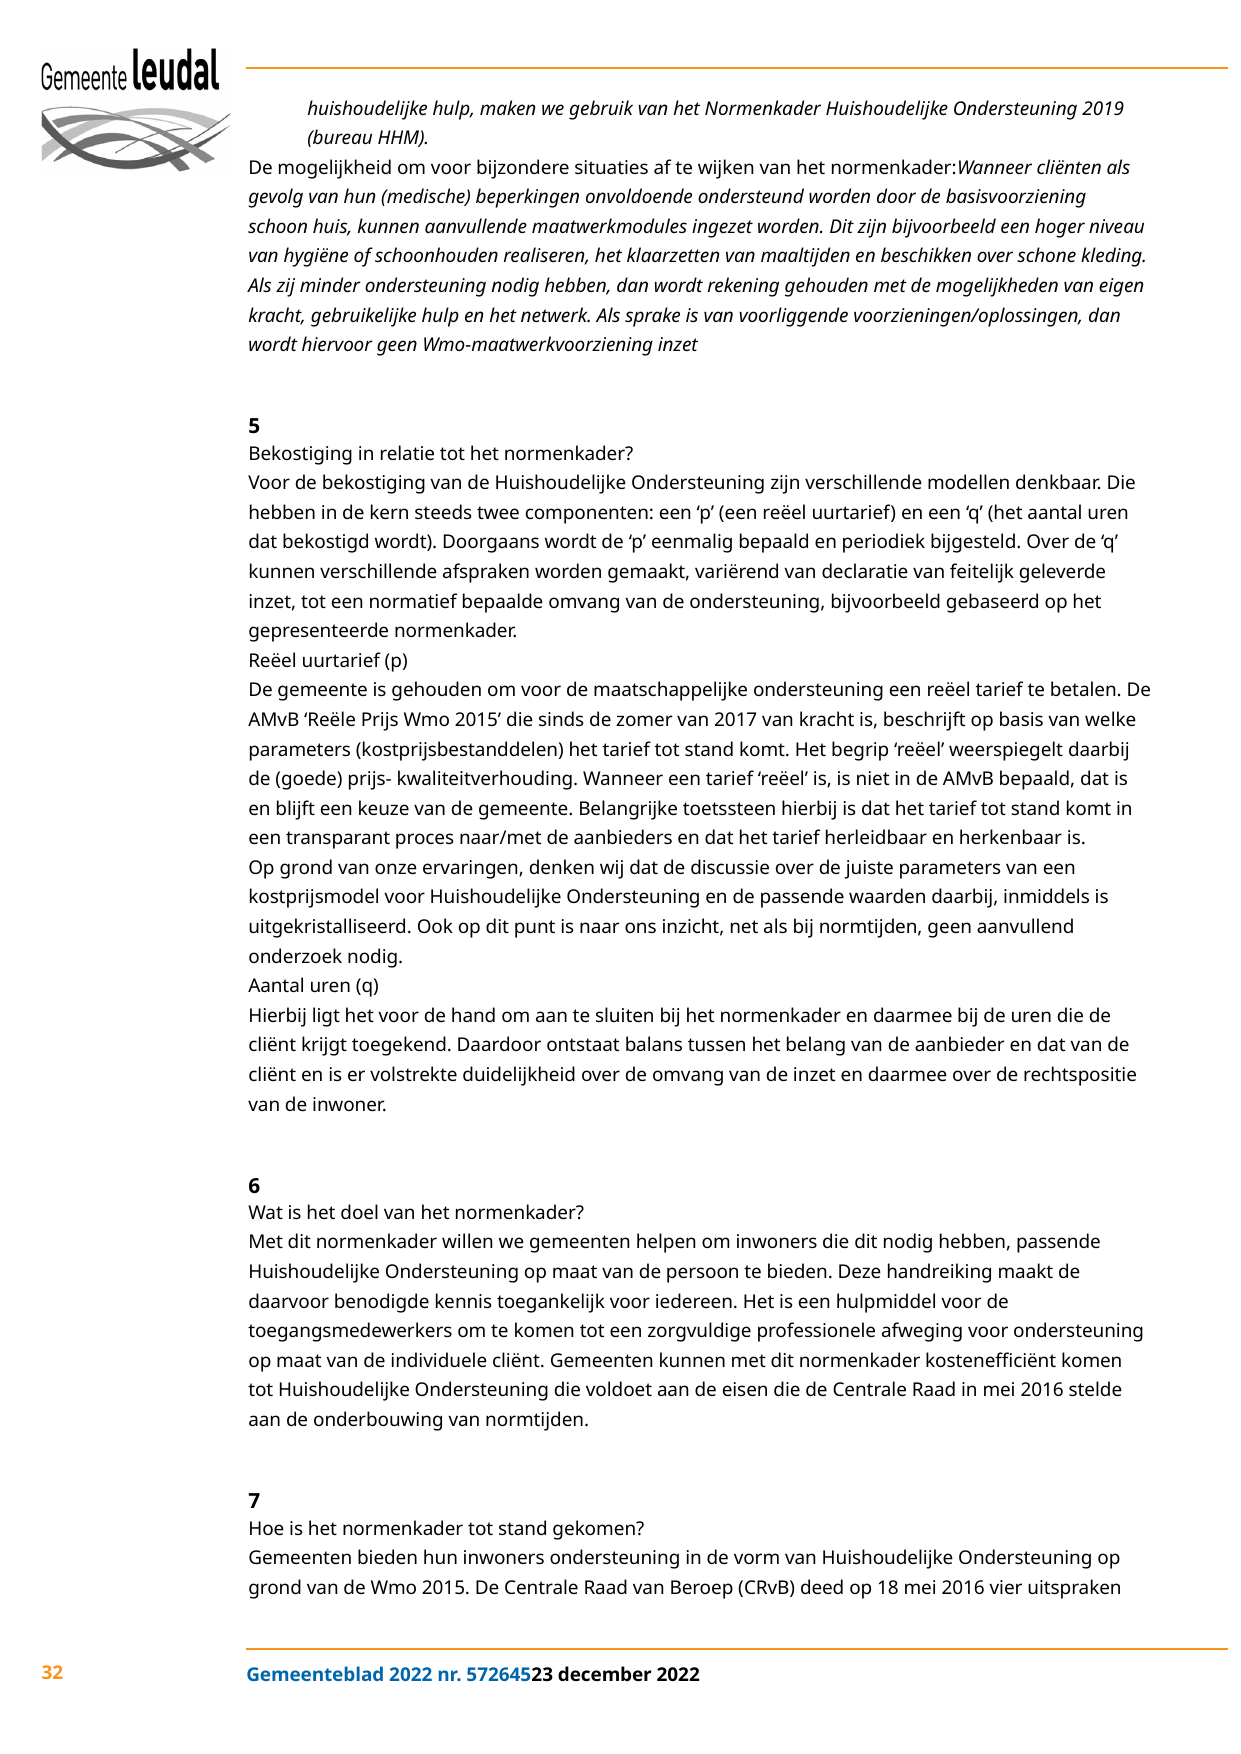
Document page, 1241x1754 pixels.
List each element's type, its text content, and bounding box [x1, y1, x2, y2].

text De mogelijkheid om voor bijzondere situaties af te wijken van het normenkader:Wanneer cliënten als gevolg van hun (medische) beperkingen onvoldoende ondersteund worden door de basisvoorziening schoon huis, kunnen aanvullende maatwerkmodules ingezet worden. Dit zijn bijvoorbeeld een hoger niveau van hygiëne of schoonhouden realiseren, het klaarzetten van maaltijden en beschikken over schone kleding. Als zij minder ondersteuning nodig hebben, dan wordt rekening gehouden met de mogelijkheden van eigen kracht, gebruikelijke hulp en het netwerk. Als sprake is van voorliggende voorzieningen/oplossingen, dan wordt hiervoor geen Wmo-maatwerkvoorziening inzet [248, 154, 1152, 357]
text Bekostiging in relatie tot het normenkader? [248, 440, 1152, 466]
text Reëel uurtarief (p) [248, 647, 1152, 673]
picture [41, 47, 231, 172]
list huishoudelijke hulp, maken we gebruik van het Normenkader Huishoudelijke Ondersteuning 2019 (bureau HHM). [248, 95, 1152, 150]
text Met dit normenkader willen we gemeenten helpen om inwoners die dit nodig hebben, passende Huishoudelijke Ondersteuning op maat van de persoon te bieden. Deze handreiking maakt de daarvoor benodigde kennis toegankelijk voor iedereen. Het is een hulpmiddel voor de toegangsmedewerkers om te komen tot een zorgvuldige professionele afweging voor ondersteuning op maat van de individuele cliënt. Gemeenten kunnen met dit normenkader kostenefficiënt komen tot Huishoudelijke Ondersteuning die voldoet aan de eisen die de Centrale Raad in mei 2016 stelde aan de onderbouwing van normtijden. [248, 1229, 1152, 1432]
text 5 [248, 411, 1152, 440]
text Hierbij ligt het voor de hand om aan te sluiten bij het normenkader en daarmee bij de uren die de cliënt krijgt toegekend. Daardoor ontstaat balans tussen het belang van de aanbieder en dat van de cliënt en is er volstrekte duidelijkheid over de omvang van de inzet en daarmee over de rechtspositie van de inwoner. [248, 1002, 1152, 1116]
text 7 [248, 1486, 1152, 1515]
text Gemeenten bieden hun inwoners ondersteuning in de vorm van Huishoudelijke Ondersteuning op grond van de Wmo 2015. De Centrale Raad van Beroep (CRvB) deed op 18 mei 2016 vier uitspraken [248, 1544, 1152, 1599]
text 6 [248, 1171, 1152, 1199]
text Hoe is het normenkader tot stand gekomen? [248, 1515, 1152, 1540]
text Voor de bekostiging van de Huishoudelijke Ondersteuning zijn verschillende modellen denkbaar. Die hebben in de kern steeds twee componenten: een ‘p’ (een reëel uurtarief) en een ‘q’ (het aantal uren dat bekostigd wordt). Doorgaans wordt de ‘p’ eenmalig bepaald en periodiek bijgesteld. Over de ‘q’ kunnen verschillende afspraken worden gemaakt, variërend van declaratie van feitelijk geleverde inzet, tot een normatief bepaalde omvang van de ondersteuning, bijvoorbeeld gebaseerd op het gepresenteerde normenkader. [248, 469, 1152, 643]
text Aantal uren (q) [248, 972, 1152, 998]
text Wat is het doel van het normenkader? [248, 1199, 1152, 1225]
text De gemeente is gehouden om voor de maatschappelijke ondersteuning een reëel tarief te betalen. De AMvB ‘Reële Prijs Wmo 2015’ die sinds de zomer van 2017 van kracht is, beschrijft op basis van welke parameters (kostprijsbestanddelen) het tarief tot stand komt. Het begrip ‘reëel’ weerspiegelt daarbij de (goede) prijs- kwaliteitverhouding. Wanneer een tarief ‘reëel’ is, is niet in de AMvB bepaald, dat is en blijft een keuze van de gemeente. Belangrijke toetssteen hierbij is dat het tarief tot stand komt in een transparant proces naar/met de aanbieders en dat het tarief herleidbaar en herkenbaar is. [248, 677, 1152, 850]
text Op grond van onze ervaringen, denken wij dat de discussie over de juiste parameters van een kostprijsmodel voor Huishoudelijke Ondersteuning en de passende waarden daarbij, inmiddels is uitgekristalliseerd. Ook op dit punt is naar ons inzicht, net als bij normtijden, geen aanvullend onderzoek nodig. [248, 854, 1152, 968]
